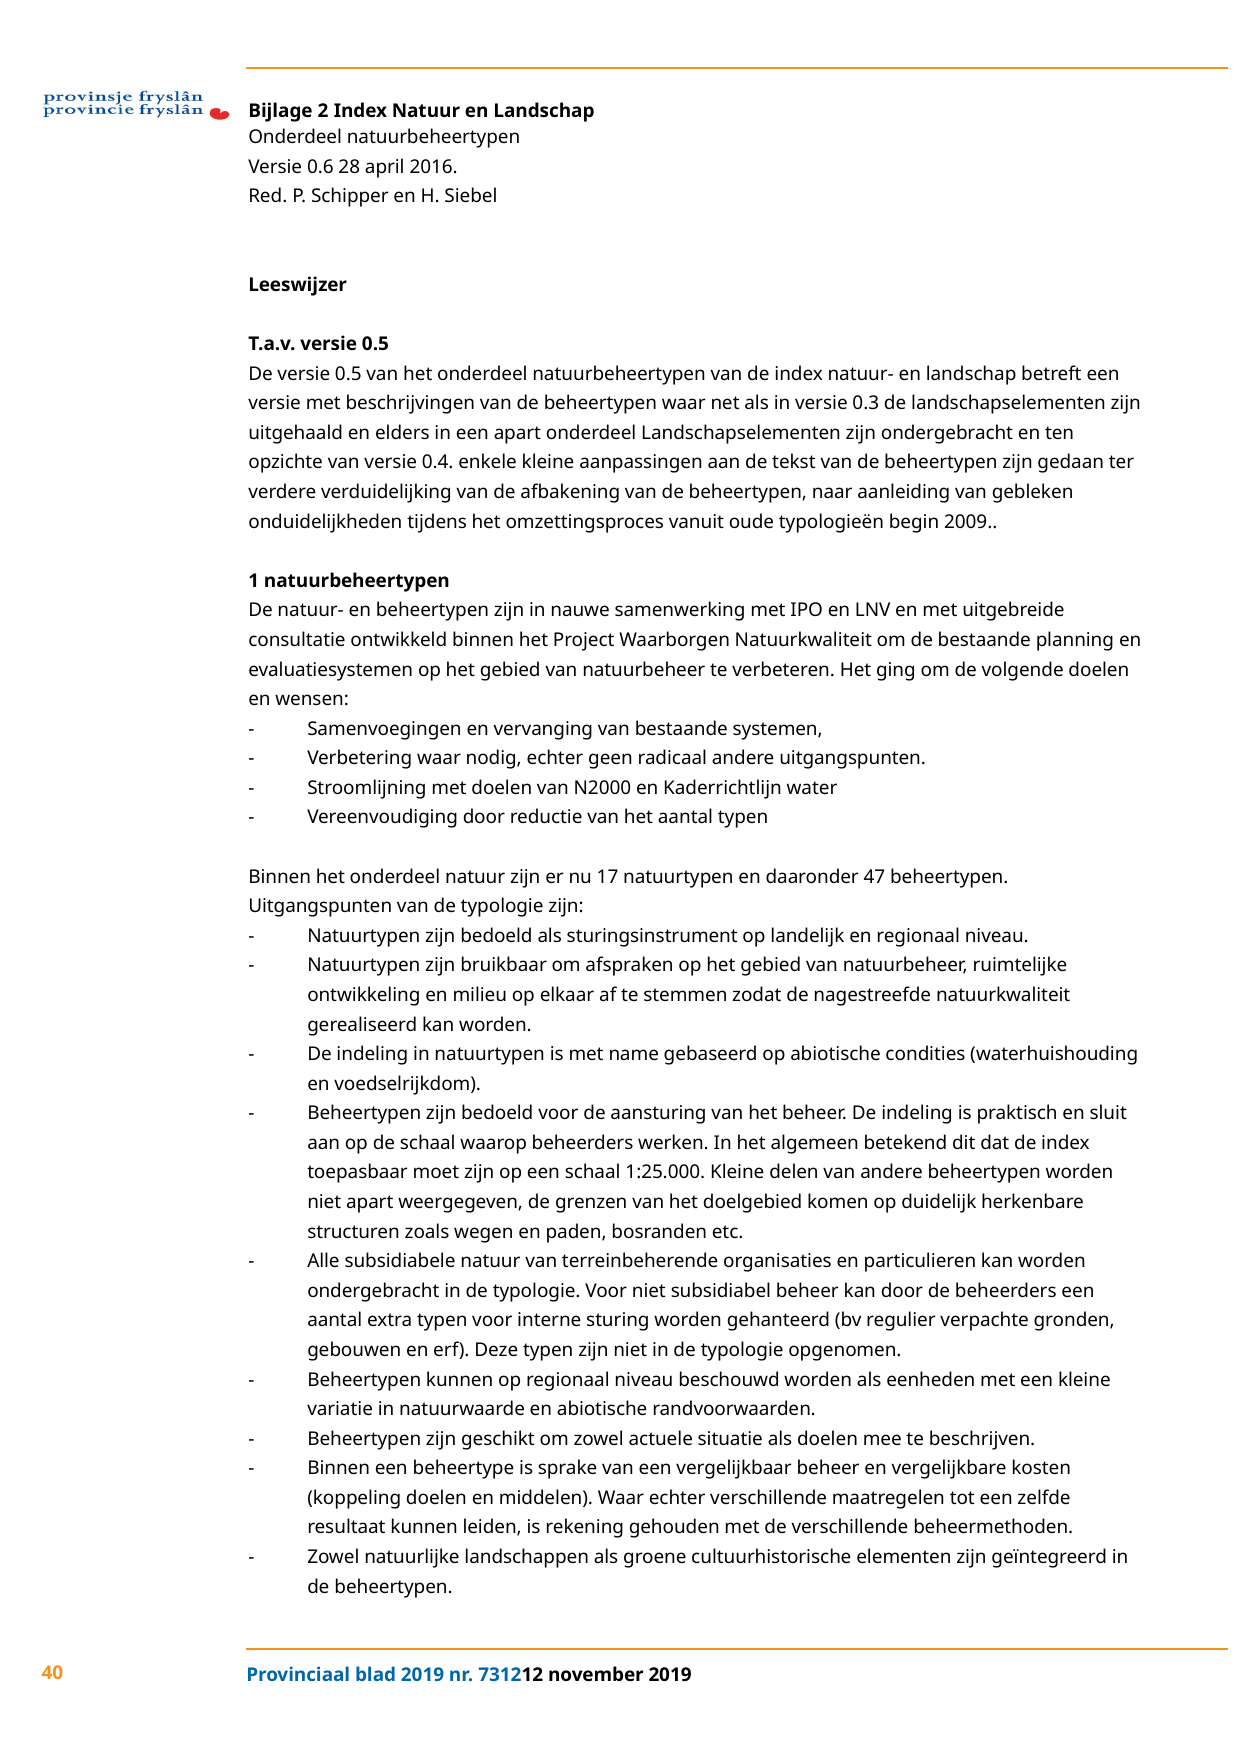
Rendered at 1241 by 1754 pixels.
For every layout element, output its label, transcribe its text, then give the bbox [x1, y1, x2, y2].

list De indeling in natuurtypen is met name gebaseerd op abiotische condities (waterhuishouding en voedselrijkdom). [248, 1040, 1152, 1096]
list Alle subsidiabele natuur van terreinbeherende organisaties en particulieren kan worden ondergebracht in de typologie. Voor niet subsidiabel beheer kan door de beheerders een aantal extra typen voor interne sturing worden gehanteerd (bv regulier verpachte gronden, gebouwen en erf). Deze typen zijn niet in de typologie opgenomen. [248, 1247, 1152, 1362]
text De versie 0.5 van het onderdeel natuurbeheertypen van de index natuur- en landschap betreft een versie met beschrijvingen van de beheertypen waar net als in versie 0.3 de landschapselementen zijn uitgehaald en elders in een apart onderdeel Landschapselementen zijn ondergebracht en ten opzichte van versie 0.4. enkele kleine aanpassingen aan de tekst van de beheertypen zijn gedaan ter verdere verduidelijking van de afbakening van de beheertypen, naar aanleiding van gebleken onduidelijkheden tijdens het omzettingsproces vanuit oude typologieën begin 2009.. [248, 360, 1152, 534]
list Vereenvoudiging door reductie van het aantal typen [248, 804, 1152, 829]
list Beheertypen kunnen op regionaal niveau beschouwd worden als eenheden met een kleine variatie in natuurwaarde en abiotische randvoorwaarden. [248, 1366, 1152, 1421]
text Onderdeel natuurbeheertypen [248, 123, 1152, 149]
list Verbetering waar nodig, echter geen radicaal andere uitgangspunten. [248, 744, 1152, 770]
list Stroomlijning met doelen van N2000 en Kaderrichtlijn water [248, 774, 1152, 800]
list Beheertypen zijn bedoeld voor de aansturing van het beheer. De indeling is praktisch en sluit aan op de schaal waarop beheerders werken. In het algemeen betekend dit dat de index toepasbaar moet zijn op een schaal 1:25.000. Kleine delen van andere beheertypen worden niet apart weergegeven, de grenzen van het doelgebied komen op duidelijk herkenbare structuren zoals wegen en paden, bosranden etc. [248, 1099, 1152, 1244]
text Red. P. Schipper en H. Siebel [248, 182, 1152, 208]
list Natuurtypen zijn bruikbaar om afspraken op het gebied van natuurbeheer, ruimtelijke ontwikkeling en milieu op elkaar af te stemmen zodat de nagestreefde natuurkwaliteit gerealiseerd kan worden. [248, 952, 1152, 1037]
text 1 natuurbeheertypen [248, 567, 1152, 593]
text T.a.v. versie 0.5 [248, 330, 1152, 356]
list Natuurtypen zijn bedoeld als sturingsinstrument op landelijk en regionaal niveau. [248, 922, 1152, 948]
text De natuur- en beheertypen zijn in nauwe samenwerking met IPO en LNV en met uitgebreide consultatie ontwikkeld binnen het Project Waarborgen Natuurkwaliteit om de bestaande planning en evaluatiesystemen op het gebied van natuurbeheer te verbeteren. Het ging om de volgende doelen en wensen: [248, 597, 1152, 711]
text Binnen het onderdeel natuur zijn er nu 17 natuurtypen en daaronder 47 beheertypen. Uitgangspunten van de typologie zijn: [248, 863, 1152, 918]
list Zowel natuurlijke landschappen als groene cultuurhistorische elementen zijn geïntegreerd in de beheertypen. [248, 1543, 1152, 1599]
list Samenvoegingen en vervanging van bestaande systemen, [248, 715, 1152, 741]
text Versie 0.6 28 april 2016. [248, 153, 1152, 179]
text Bijlage 2 Index Natuur en Landschap [248, 95, 1152, 123]
picture [41, 47, 231, 172]
text Leeswijzer [248, 271, 1152, 297]
list Binnen een beheertype is sprake van een vergelijkbaar beheer en vergelijkbare kosten (koppeling doelen en middelen). Waar echter verschillende maatregelen tot een zelfde resultaat kunnen leiden, is rekening gehouden met de verschillende beheermethoden. [248, 1454, 1152, 1539]
list Beheertypen zijn geschikt om zowel actuele situatie als doelen mee te beschrijven. [248, 1425, 1152, 1451]
